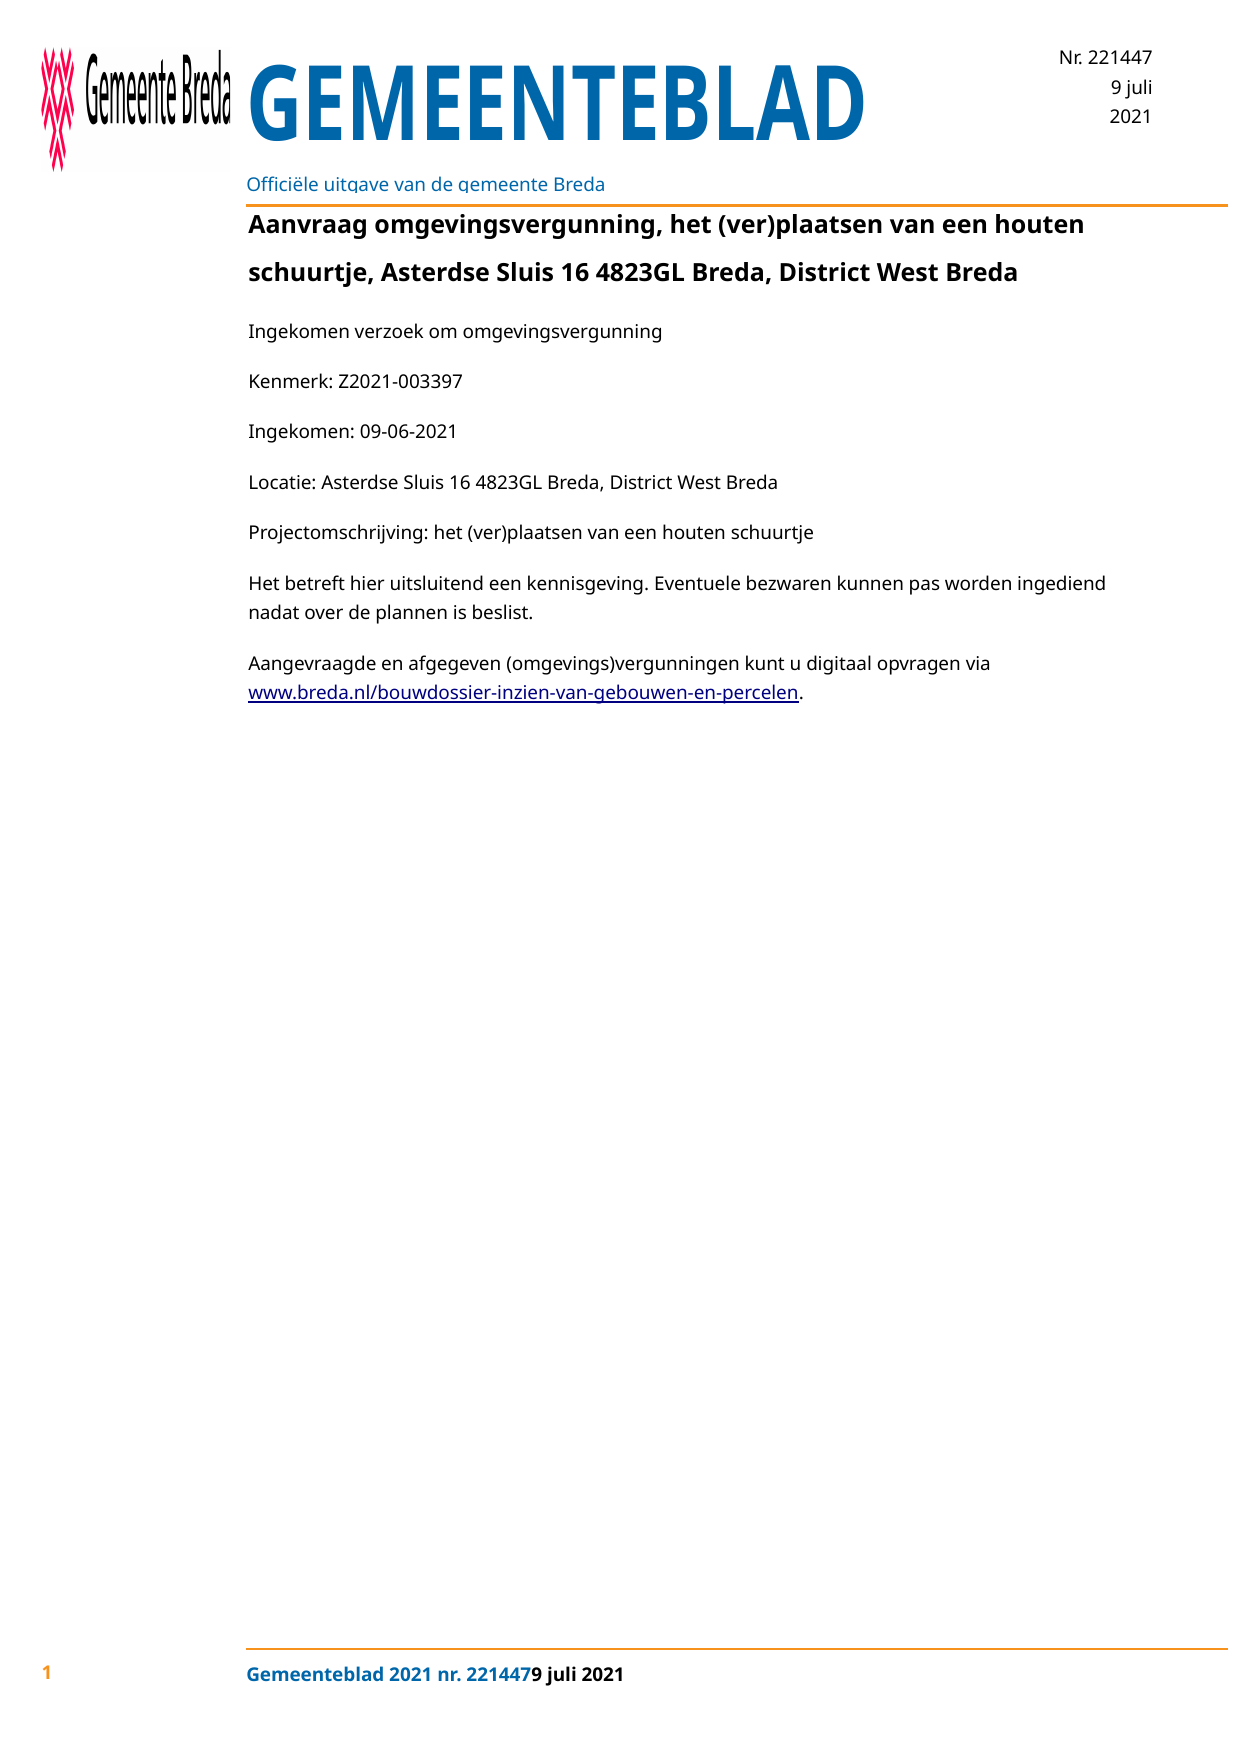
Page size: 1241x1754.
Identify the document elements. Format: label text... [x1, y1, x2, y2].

text Aangevraagde en afgegeven (omgevings)vergunningen kunt u digitaal opvragen via www.breda.nl/bouwdossier-inzien-van-gebouwen-en-percelen. [248, 650, 1152, 705]
text Ingekomen: 09-06-2021 [248, 419, 1152, 444]
text Het betreft hier uitsluitend een kennisgeving. Eventuele bezwaren kunnen pas worden ingediend nadat over de plannen is beslist. [248, 570, 1152, 625]
text Projectomschrijving: het (ver)plaatsen van een houten schuurtje [248, 519, 1152, 545]
text Aanvraag omgevingsvergunning, het (ver)plaatsen van een houten schuurtje, Asterdse Sluis 16 4823GL Breda, District West Breda [248, 207, 1152, 288]
picture [41, 47, 231, 172]
text Kenmerk: Z2021-003397 [248, 368, 1152, 394]
text Locatie: Asterdse Sluis 16 4823GL Breda, District West Breda [248, 469, 1152, 495]
text Ingekomen verzoek om omgevingsvergunning [248, 318, 1152, 344]
